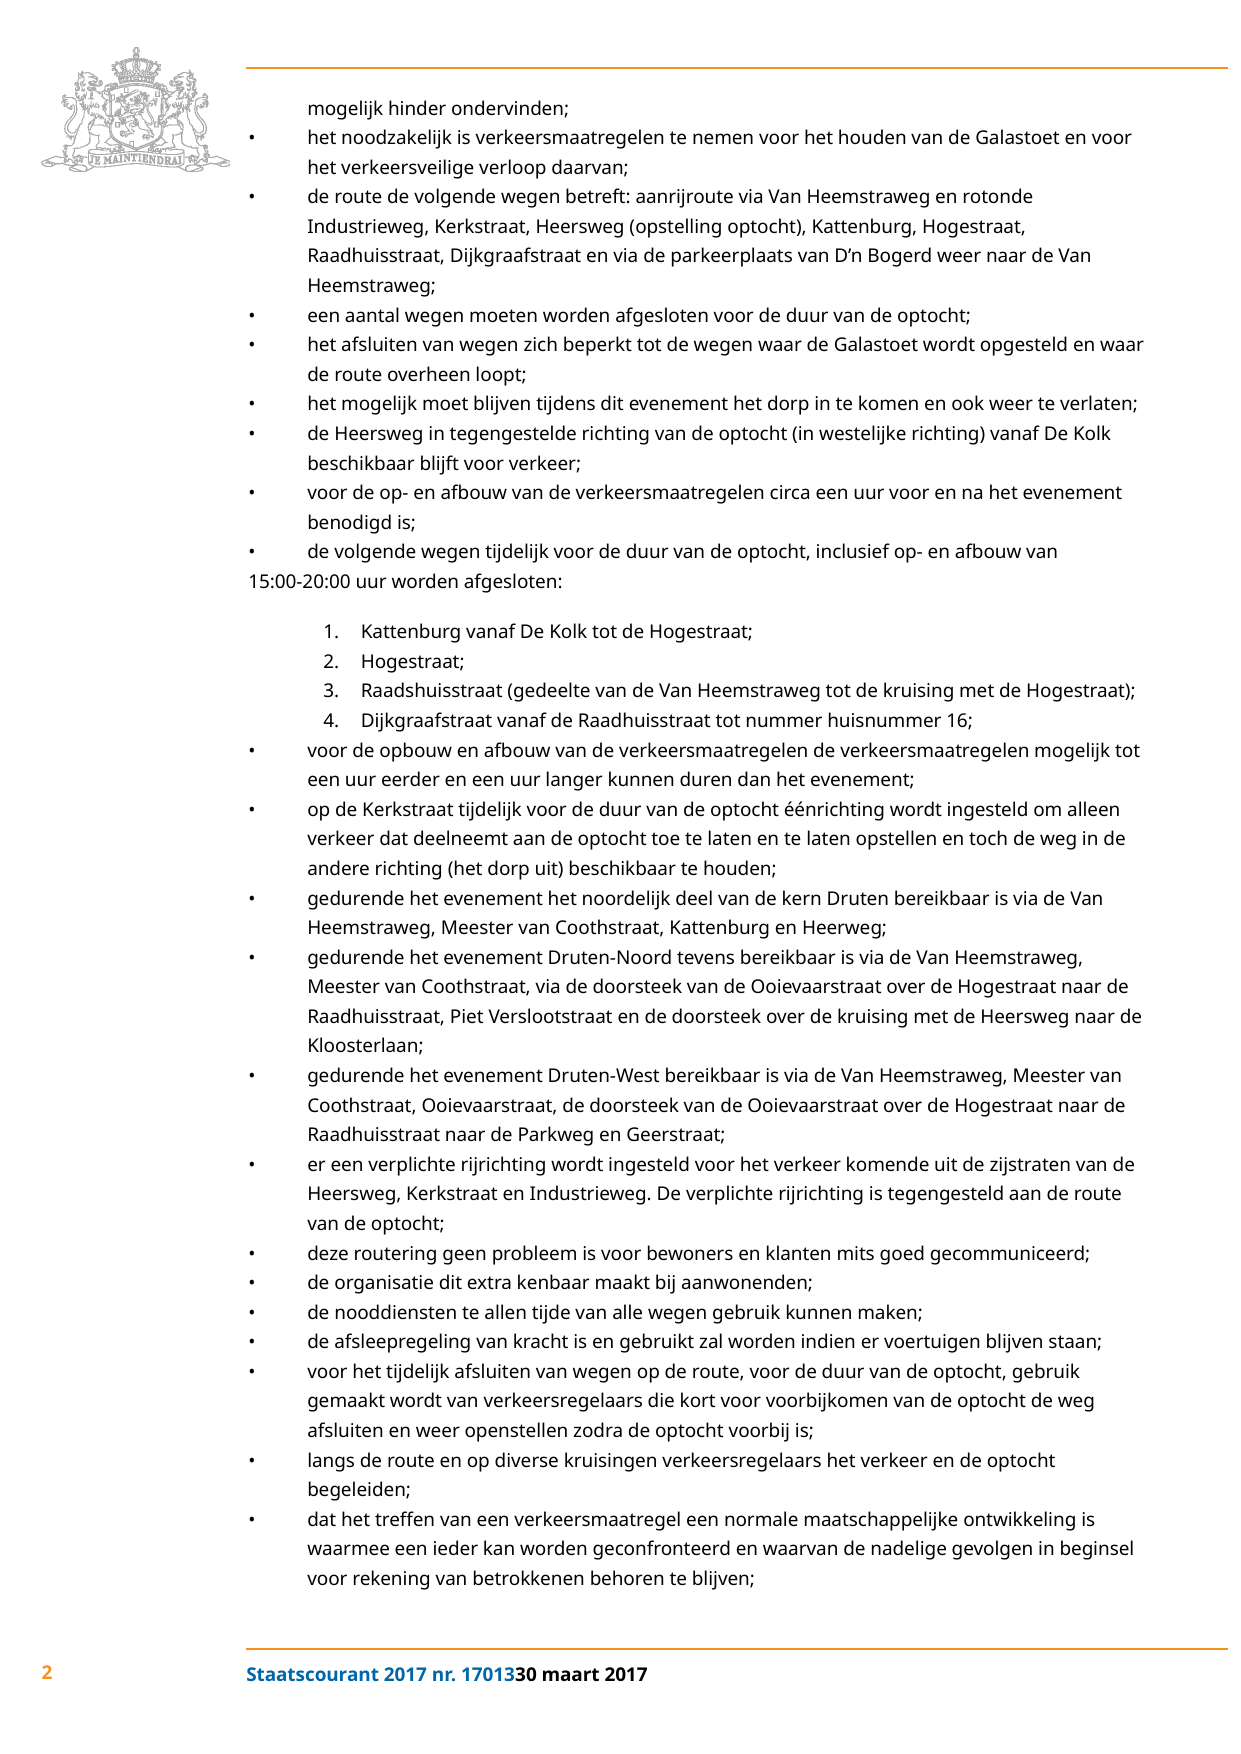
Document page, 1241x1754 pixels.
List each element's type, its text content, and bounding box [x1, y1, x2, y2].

list er een verplichte rijrichting wordt ingesteld voor het verkeer komende uit de zijstraten van de Heersweg, Kerkstraat en Industrieweg. De verplichte rijrichting is tegengesteld aan de route van de optocht; [248, 1151, 1152, 1236]
list gedurende het evenement Druten-West bereikbaar is via de Van Heemstraweg, Meester van Coothstraat, Ooievaarstraat, de doorsteek van de Ooievaarstraat over de Hogestraat naar de Raadhuisstraat naar de Parkweg en Geerstraat; [248, 1062, 1152, 1147]
list deze routering geen probleem is voor bewoners en klanten mits goed gecommuniceerd; [248, 1240, 1152, 1266]
list het afsluiten van wegen zich beperkt tot de wegen waar de Galastoet wordt opgesteld en waar de route overheen loopt; [248, 331, 1152, 387]
list Hogestraat; [323, 648, 1152, 674]
list mogelijk hinder ondervinden; [248, 95, 1152, 121]
list het mogelijk moet blijven tijdens dit evenement het dorp in te komen en ook weer te verlaten; [248, 391, 1152, 416]
list de route de volgende wegen betreft: aanrijroute via Van Heemstraweg en rotonde Industrieweg, Kerkstraat, Heersweg (opstelling optocht), Kattenburg, Hogestraat, Raadhuisstraat, Dijkgraafstraat en via de parkeerplaats van D’n Bogerd weer naar de Van Heemstraweg; [248, 183, 1152, 298]
list een aantal wegen moeten worden afgesloten voor de duur van de optocht; [248, 302, 1152, 328]
list de organisatie dit extra kenbaar maakt bij aanwonenden; [248, 1269, 1152, 1295]
list het noodzakelijk is verkeersmaatregelen te nemen voor het houden van de Galastoet en voor het verkeersveilige verloop daarvan; [248, 124, 1152, 180]
list de afsleepregeling van kracht is en gebruikt zal worden indien er voertuigen blijven staan; [248, 1328, 1152, 1354]
list de volgende wegen tijdelijk voor de duur van de optocht, inclusief op- en afbouw van [248, 538, 1152, 564]
list op de Kerkstraat tijdelijk voor de duur van de optocht éénrichting wordt ingesteld om alleen verkeer dat deelneemt aan de optocht toe te laten en te laten opstellen en toch de weg in de andere richting (het dorp uit) beschikbaar te houden; [248, 796, 1152, 881]
list dat het treffen van een verkeersmaatregel een normale maatschappelijke ontwikkeling is waarmee een ieder kan worden geconfronteerd en waarvan de nadelige gevolgen in beginsel voor rekening van betrokkenen behoren te blijven; [248, 1506, 1152, 1591]
list de Heersweg in tegengestelde richting van de optocht (in westelijke richting) vanaf De Kolk beschikbaar blijft voor verkeer; [248, 420, 1152, 476]
list Kattenburg vanaf De Kolk tot de Hogestraat; [323, 618, 1152, 644]
list de nooddiensten te allen tijde van alle wegen gebruik kunnen maken; [248, 1299, 1152, 1325]
picture [41, 47, 231, 172]
list langs de route en op diverse kruisingen verkeersregelaars het verkeer en de optocht begeleiden; [248, 1447, 1152, 1502]
list voor de opbouw en afbouw van de verkeersmaatregelen de verkeersmaatregelen mogelijk tot een uur eerder en een uur langer kunnen duren dan het evenement; [248, 737, 1152, 792]
list gedurende het evenement het noordelijk deel van de kern Druten bereikbaar is via de Van Heemstraweg, Meester van Coothstraat, Kattenburg en Heerweg; [248, 885, 1152, 940]
list gedurende het evenement Druten-Noord tevens bereikbaar is via de Van Heemstraweg, Meester van Coothstraat, via de doorsteek van de Ooievaarstraat over de Hogestraat naar de Raadhuisstraat, Piet Verslootstraat en de doorsteek over de kruising met de Heersweg naar de Kloosterlaan; [248, 944, 1152, 1058]
list voor het tijdelijk afsluiten van wegen op de route, voor de duur van de optocht, gebruik gemaakt wordt van verkeersregelaars die kort voor voorbijkomen van de optocht de weg afsluiten en weer openstellen zodra de optocht voorbij is; [248, 1358, 1152, 1443]
list Raadshuisstraat (gedeelte van de Van Heemstraweg tot de kruising met de Hogestraat); [323, 678, 1152, 703]
text 15:00-20:00 uur worden afgesloten: [248, 568, 1152, 594]
list voor de op- en afbouw van de verkeersmaatregelen circa een uur voor en na het evenement benodigd is; [248, 479, 1152, 535]
list Dijkgraafstraat vanaf de Raadhuisstraat tot nummer huisnummer 16; [323, 707, 1152, 733]
